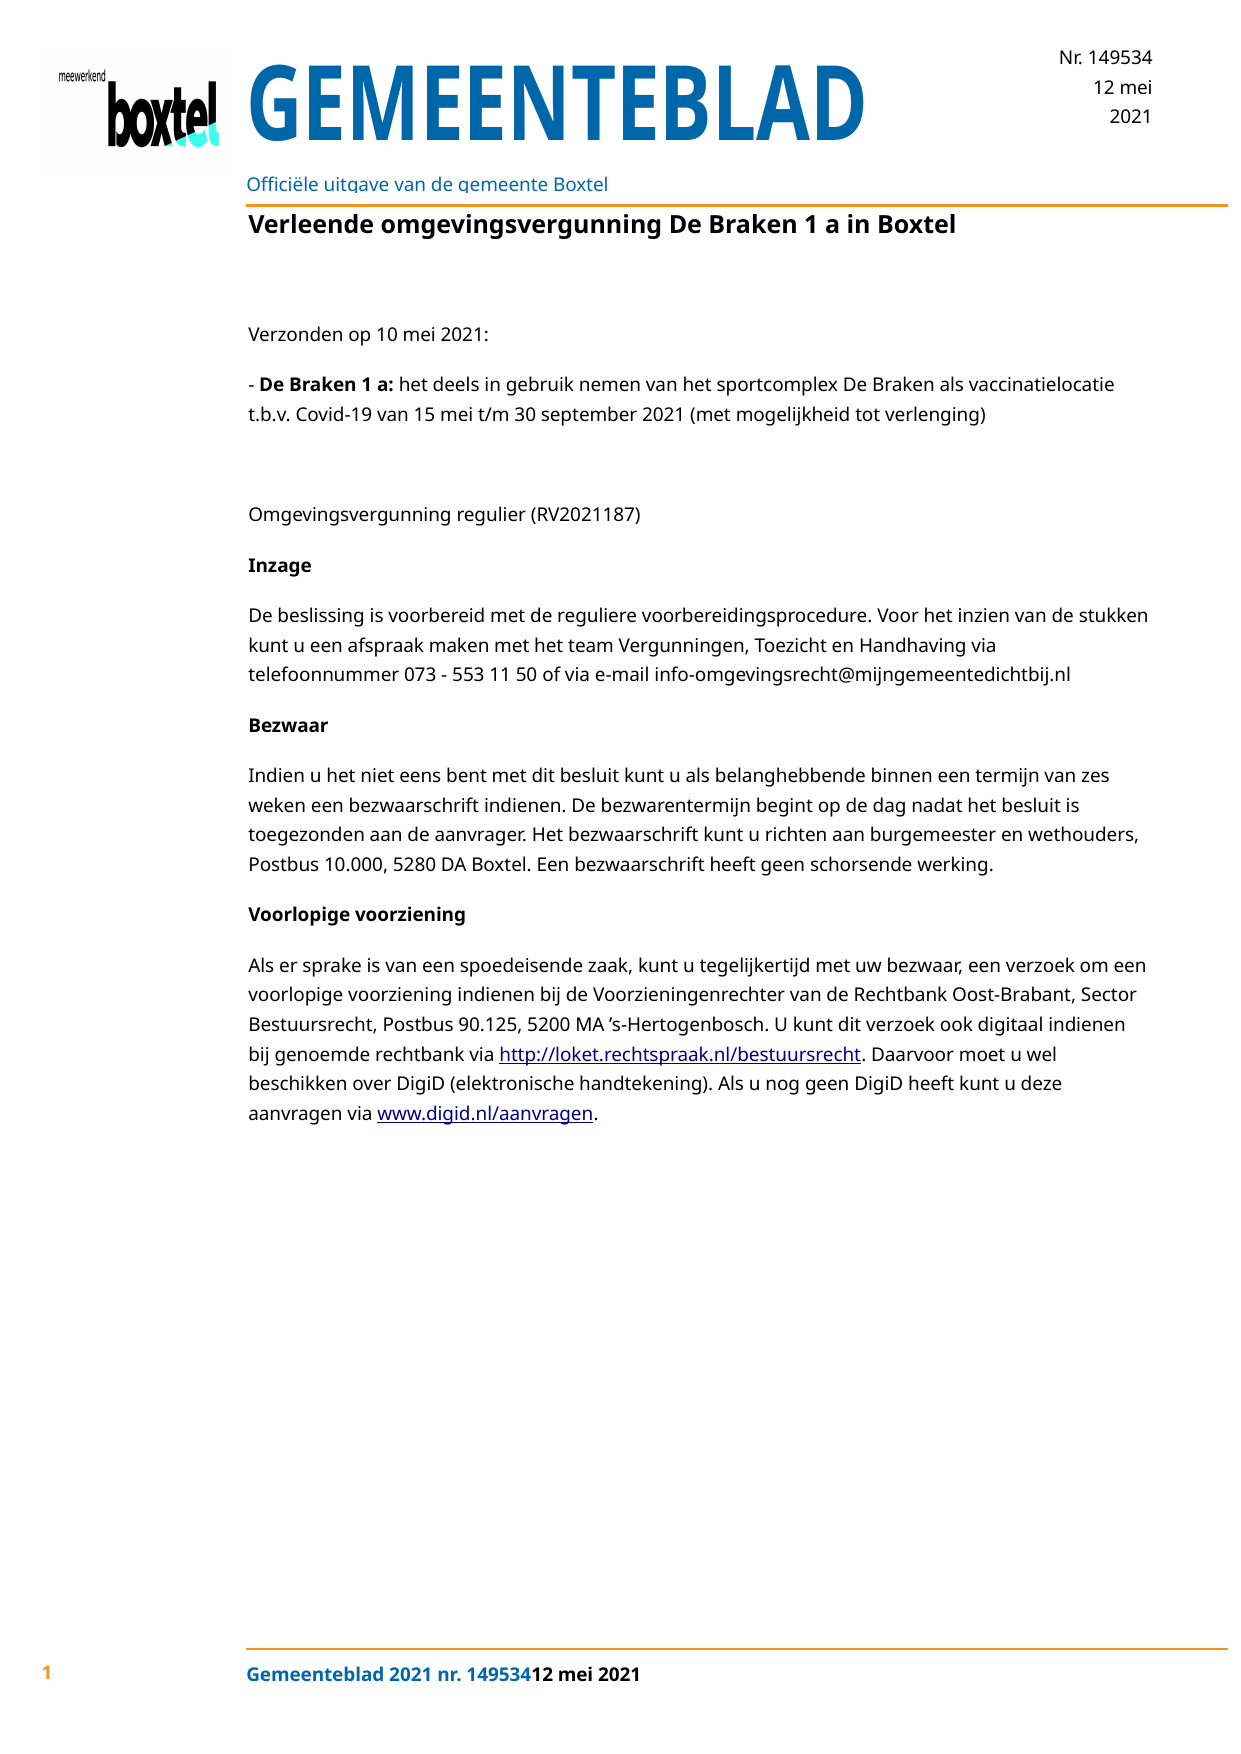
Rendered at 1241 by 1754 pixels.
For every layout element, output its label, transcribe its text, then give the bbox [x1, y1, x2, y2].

picture [41, 47, 231, 172]
text Verzonden op 10 mei 2021: [248, 321, 1152, 346]
text Inzage [248, 552, 1152, 578]
text Bezwaar [248, 712, 1152, 738]
text Indien u het niet eens bent met dit besluit kunt u als belanghebbende binnen een termijn van zes weken een bezwaarschrift indienen. De bezwarentermijn begint op de dag nadat het besluit is toegezonden aan de aanvrager. Het bezwaarschrift kunt u richten aan burgemeester en wethouders, Postbus 10.000, 5280 DA Boxtel. Een bezwaarschrift heeft geen schorsende werking. [248, 762, 1152, 877]
text Verleende omgevingsvergunning De Braken 1 a in Boxtel [248, 207, 1152, 241]
text Voorlopige voorziening [248, 902, 1152, 927]
text Als er sprake is van een spoedeisende zaak, kunt u tegelijkertijd met uw bezwaar, een verzoek om een voorlopige voorziening indienen bij de Voorzieningenrechter van de Rechtbank Oost-Brabant, Sector Bestuursrecht, Postbus 90.125, 5200 MA ’s-Hertogenbosch. U kunt dit verzoek ook digitaal indienen bij genoemde rechtbank via http://loket.rechtspraak.nl/bestuursrecht. Daarvoor moet u wel beschikken over DigiD (elektronische handtekening). Als u nog geen DigiD heeft kunt u deze aanvragen via www.digid.nl/aanvragen. [248, 952, 1152, 1126]
text - De Braken 1 a: het deels in gebruik nemen van het sportcomplex De Braken als vaccinatielocatie t.b.v. Covid-19 van 15 mei t/m 30 september 2021 (met mogelijkheid tot verlenging) [248, 371, 1152, 426]
text Omgevingsvergunning regulier (RV2021187) [248, 502, 1152, 527]
text De beslissing is voorbereid met de reguliere voorbereidingsprocedure. Voor het inzien van de stukken kunt u een afspraak maken met het team Vergunningen, Toezicht en Handhaving via telefoonnummer 073 - 553 11 50 of via e-mail info-omgevingsrecht@mijngemeentedichtbij.nl [248, 602, 1152, 687]
